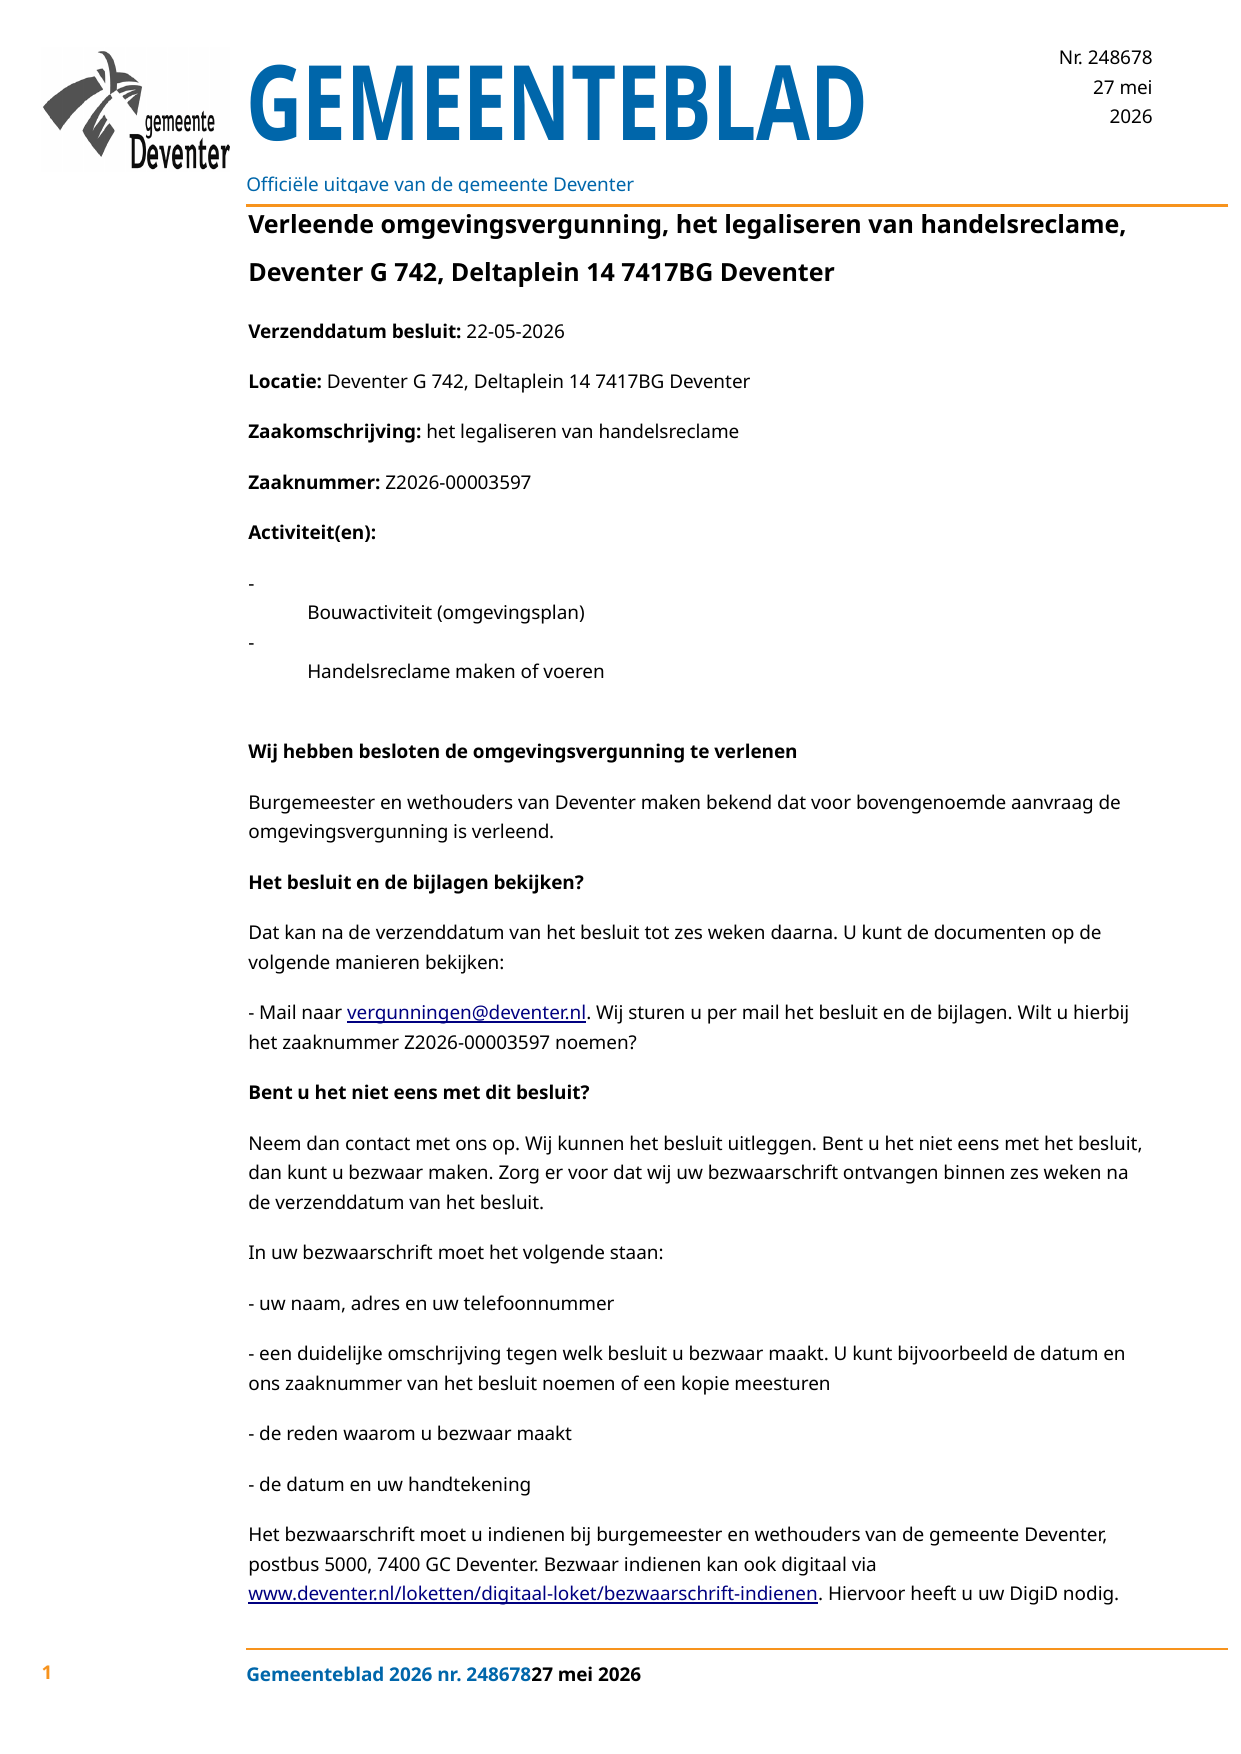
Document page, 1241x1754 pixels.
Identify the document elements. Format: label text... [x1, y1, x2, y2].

text In uw bezwaarschrift moet het volgende staan: [248, 1239, 1152, 1265]
text Bent u het niet eens met dit besluit? [248, 1079, 1152, 1105]
text Wij hebben besloten de omgevingsvergunning te verlenen [248, 739, 1152, 764]
list Bouwactiviteit (omgevingsplan) [248, 599, 1152, 625]
text Verzenddatum besluit: 22-05-2026 [248, 318, 1152, 344]
text Het besluit en de bijlagen bekijken? [248, 869, 1152, 895]
text Verleende omgevingsvergunning, het legaliseren van handelsreclame, Deventer G 742, Deltaplein 14 7417BG Deventer [248, 207, 1152, 288]
text Zaakomschrijving: het legaliseren van handelsreclame [248, 419, 1152, 444]
list Handelsreclame maken of voeren [248, 659, 1152, 684]
text Het bezwaarschrift moet u indienen bij burgemeester en wethouders van de gemeente Deventer, postbus 5000, 7400 GC Deventer. Bezwaar indienen kan ook digitaal via www.deventer.nl/loketten/digitaal-loket/bezwaarschrift-indienen. Hiervoor heeft u uw DigiD nodig. [248, 1521, 1152, 1606]
text - uw naam, adres en uw telefoonnummer [248, 1290, 1152, 1316]
text Zaaknummer: Z2026-00003597 [248, 469, 1152, 495]
picture [41, 47, 231, 172]
text - Mail naar vergunningen@deventer.nl. Wij sturen u per mail het besluit en de bijlagen. Wilt u hierbij het zaaknummer Z2026-00003597 noemen? [248, 999, 1152, 1055]
text Activiteit(en): [248, 519, 1152, 545]
text Neem dan contact met ons op. Wij kunnen het besluit uitleggen. Bent u het niet eens met het besluit, dan kunt u bezwaar maken. Zorg er voor dat wij uw bezwaarschrift ontvangen binnen zes weken na de verzenddatum van het besluit. [248, 1130, 1152, 1215]
text Burgemeester en wethouders van Deventer maken bekend dat voor bovengenoemde aanvraag de omgevingsvergunning is verleend. [248, 789, 1152, 844]
text - de datum en uw handtekening [248, 1471, 1152, 1497]
text Locatie: Deventer G 742, Deltaplein 14 7417BG Deventer [248, 368, 1152, 394]
text Dat kan na de verzenddatum van het besluit tot zes weken daarna. U kunt de documenten op de volgende manieren bekijken: [248, 919, 1152, 975]
text - de reden waarom u bezwaar maakt [248, 1420, 1152, 1446]
text - een duidelijke omschrijving tegen welk besluit u bezwaar maakt. U kunt bijvoorbeeld de datum en ons zaaknummer van het besluit noemen of een kopie meesturen [248, 1340, 1152, 1396]
